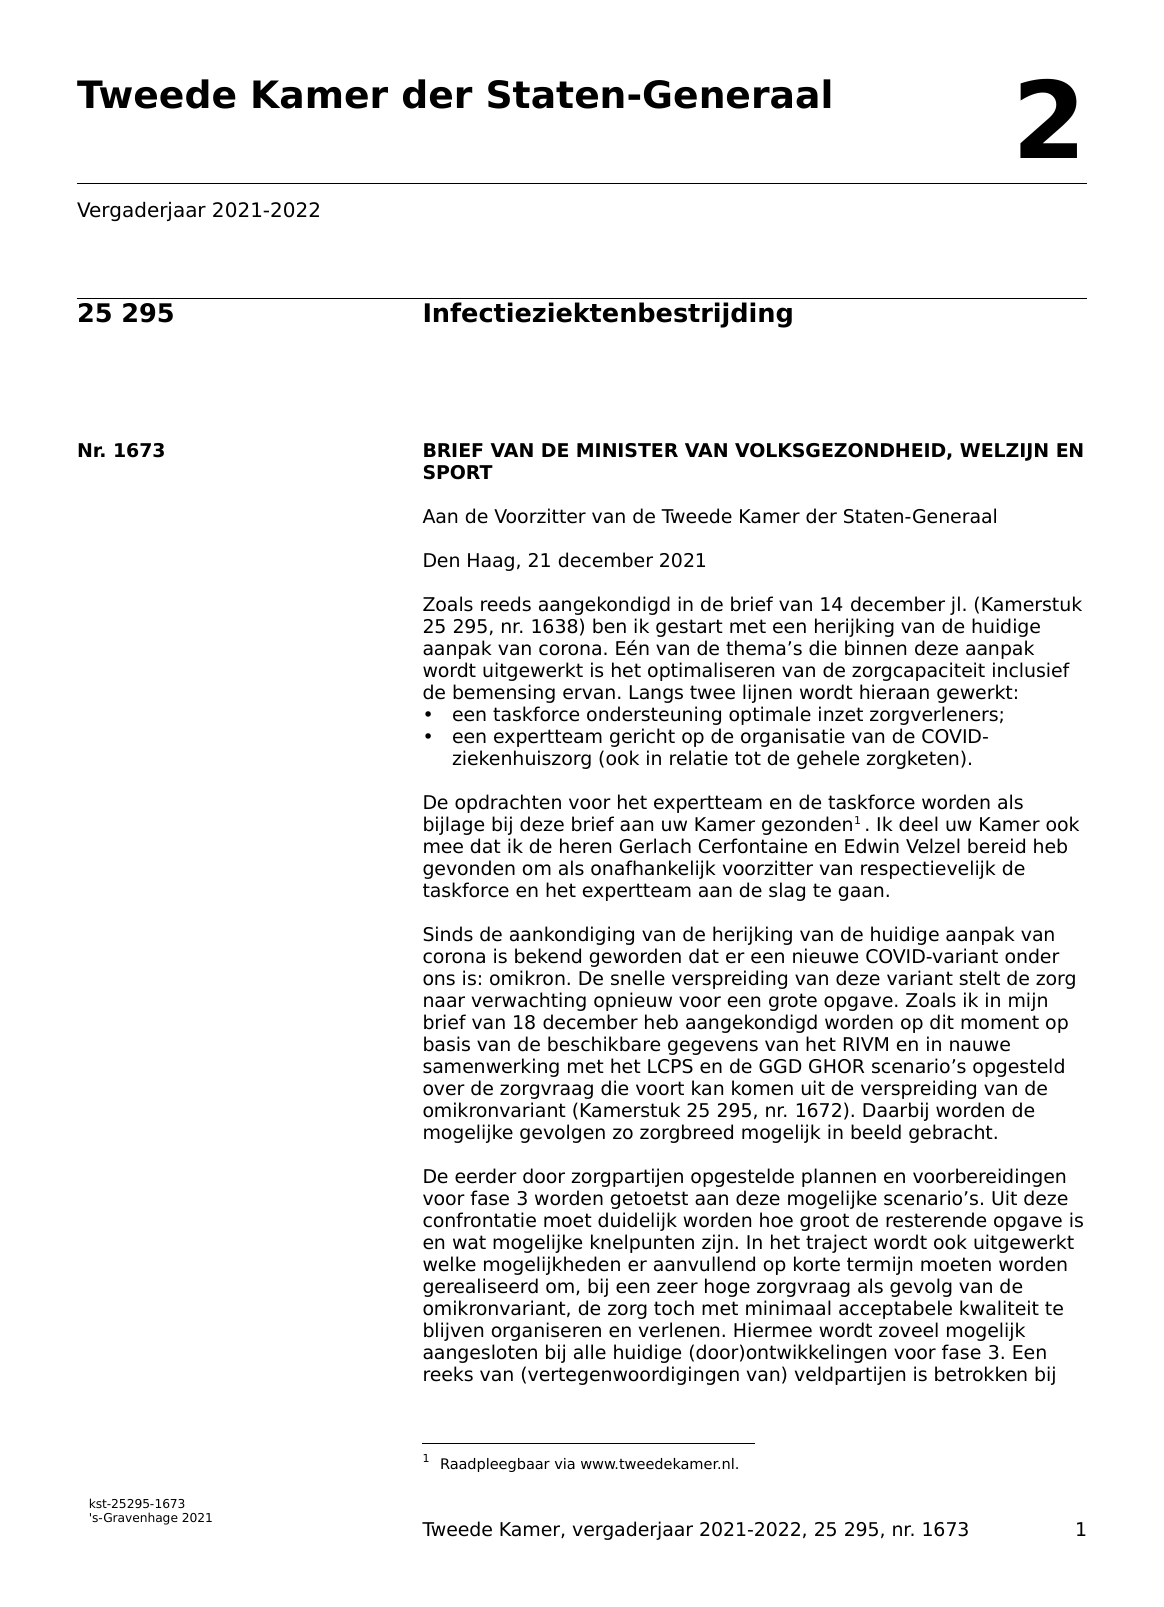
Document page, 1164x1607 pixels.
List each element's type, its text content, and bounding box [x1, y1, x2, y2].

text Sinds de aankondiging van de herijking van de huidige aanpak van corona is bekend geworden dat er een nieuwe COVID-variant onder ons is: omikron. De snelle verspreiding van deze variant stelt de zorg naar verwachting opnieuw voor een grote opgave. Zoals ik in mijn brief van 18 december heb aangekondigd worden op dit moment op basis van de beschikbare gegevens van het RIVM en in nauwe samenwerking met het LCPS en de GGD GHOR scenario’s opgesteld over de zorgvraag die voort kan komen uit de verspreiding van de omikronvariant (Kamerstuk 25 295, nr. 1672). Daarbij worden de mogelijke gevolgen zo zorgbreed mogelijk in beeld gebracht. [422, 924, 1087, 1144]
text Raadpleegbaar via www.tweedekamer.nl. [422, 1452, 1087, 1474]
subtitle Nr. 1673 BRIEF VAN DE MINISTER VAN VOLKSGEZONDHEID, WELZIJN EN SPORT [77, 440, 1087, 484]
subtitle 25 295 Infectieziektenbestrijding [77, 299, 1087, 329]
text De opdrachten voor het expertteam en de taskforce worden als bijlage bij deze brief aan uw Kamer gezonden. Ik deel uw Kamer ook mee dat ik de heren Gerlach Cerfontaine en Edwin Velzel bereid heb gevonden om als onafhankelijk voorzitter van respectievelijk de taskforce en het expertteam aan de slag te gaan. [422, 792, 1087, 902]
text • een taskforce ondersteuning optimale inzet zorgverleners; [422, 704, 1087, 726]
text Zoals reeds aangekondigd in de brief van 14 december jl. (Kamerstuk 25 295, nr. 1638) ben ik gestart met een herijking van de huidige aanpak van corona. Eén van de thema’s die binnen deze aanpak wordt uitgewerkt is het optimaliseren van de zorgcapaciteit inclusief de bemensing ervan. Langs twee lijnen wordt hieraan gewerkt: [422, 594, 1087, 704]
table_cell Vergaderjaar 2021-2022 [77, 184, 1087, 298]
text kst-25295-1673 [88, 1497, 323, 1511]
text De eerder door zorgpartijen opgestelde plannen en voorbereidingen voor fase 3 worden getoetst aan deze mogelijke scenario’s. Uit deze confrontatie moet duidelijk worden hoe groot de resterende opgave is en wat mogelijke knelpunten zijn. In het traject wordt ook uitgewerkt welke mogelijkheden er aanvullend op korte termijn moeten worden gerealiseerd om, bij een zeer hoge zorgvraag als gevolg van de omikronvariant, de zorg toch met minimaal acceptabele kwaliteit te blijven organiseren en verlenen. Hiermee wordt zoveel mogelijk aangesloten bij alle huidige (door)ontwikkelingen voor fase 3. Een reeks van (vertegenwoordigingen van) veldpartijen is betrokken bij [422, 1166, 1087, 1386]
text 's-Gravenhage 2021 [88, 1511, 323, 1525]
text Den Haag, 21 december 2021 [422, 550, 1087, 572]
table_header Tweede Kamer der Staten-Generaal [77, 59, 886, 183]
table_header 2 [886, 59, 1087, 183]
text Aan de Voorzitter van de Tweede Kamer der Staten-Generaal [422, 506, 1087, 528]
text • een expertteam gericht op de organisatie van de COVID-ziekenhuiszorg (ook in relatie tot de gehele zorgketen). [422, 726, 1087, 770]
